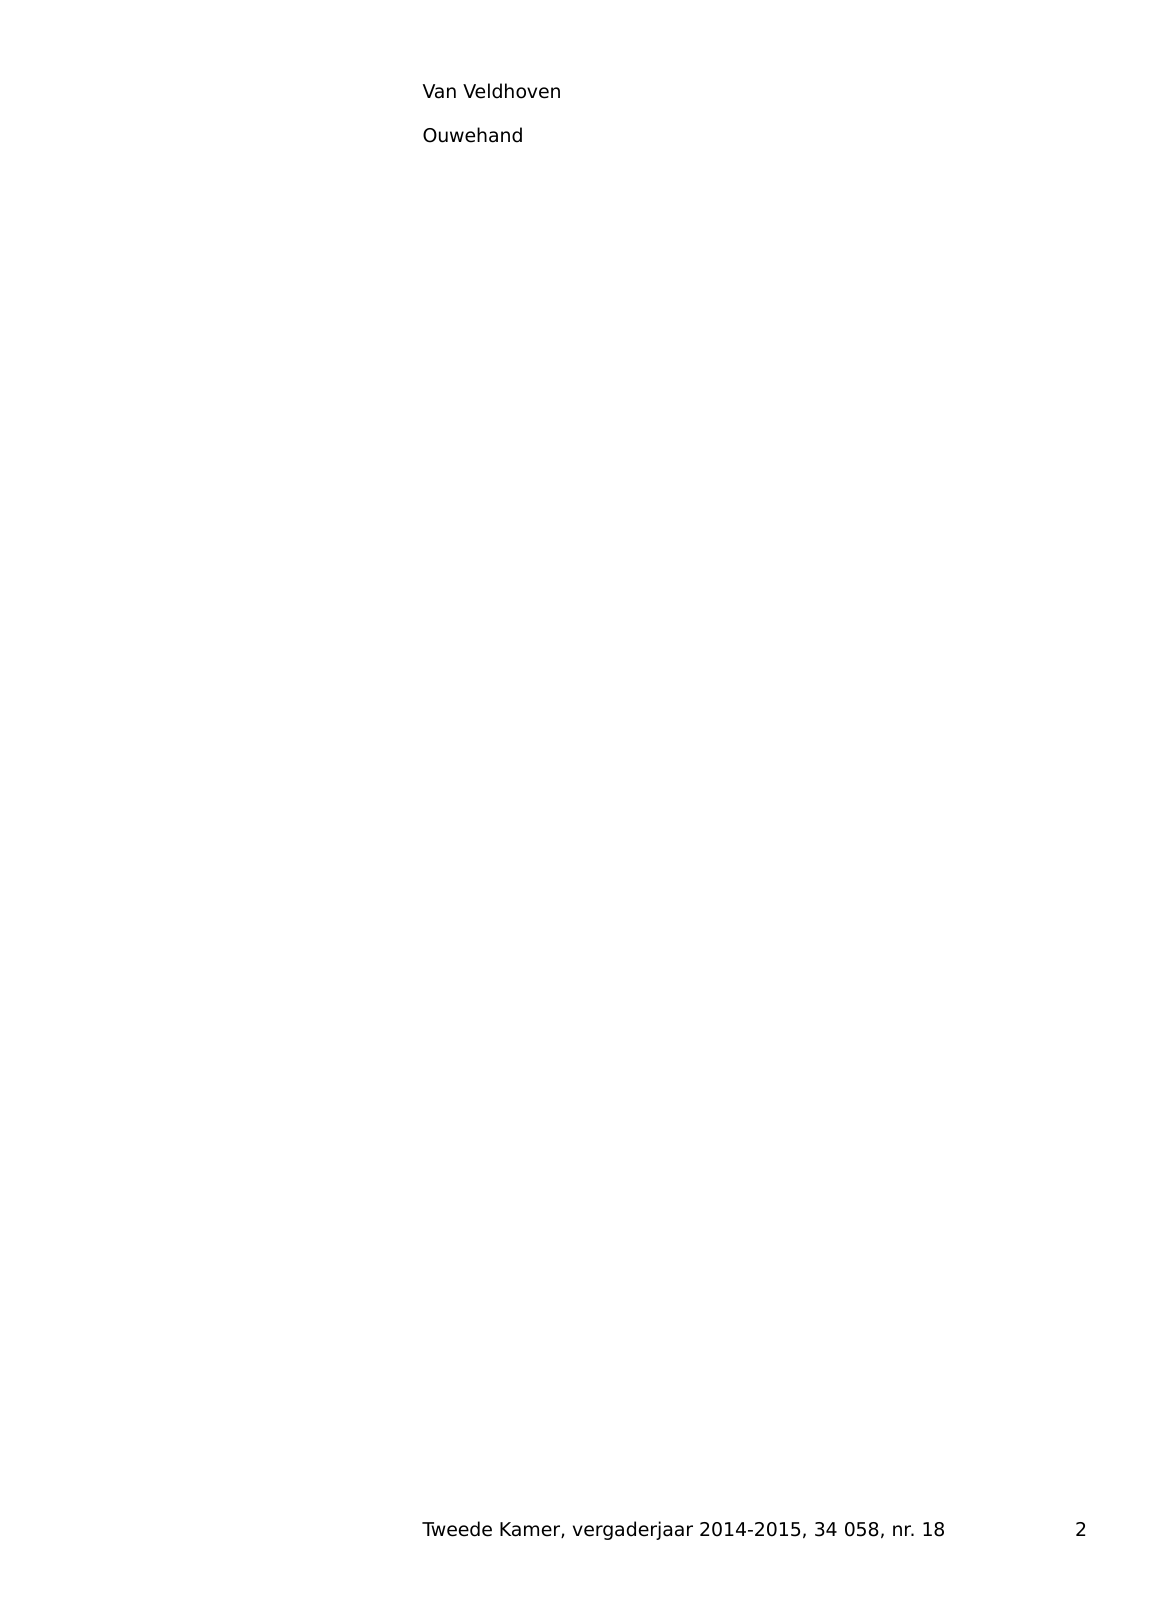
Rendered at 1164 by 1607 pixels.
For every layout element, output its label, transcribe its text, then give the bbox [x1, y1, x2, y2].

text Van Veldhoven Ouwehand [422, 59, 1087, 147]
